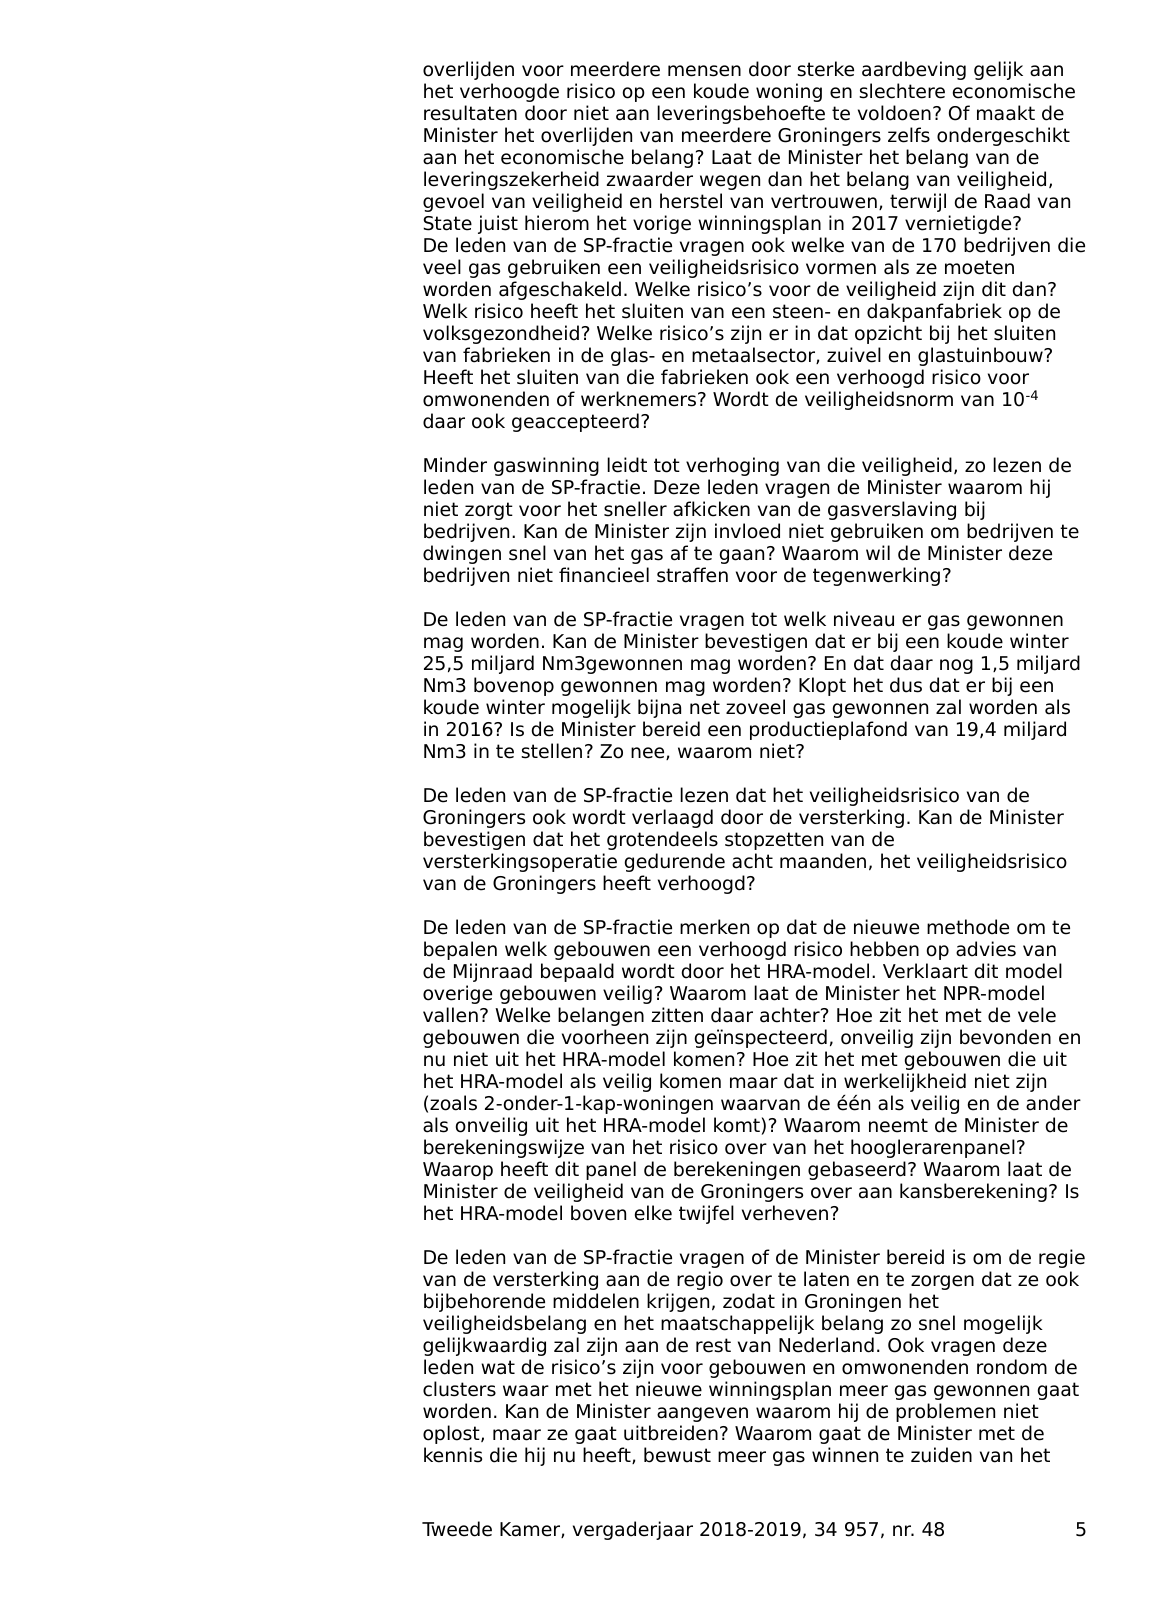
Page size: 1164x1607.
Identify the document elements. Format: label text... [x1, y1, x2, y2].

text Minder gaswinning leidt tot verhoging van die veiligheid, zo lezen de leden van de SP-fractie. Deze leden vragen de Minister waarom hij niet zorgt voor het sneller afkicken van de gasverslaving bij bedrijven. Kan de Minister zijn invloed niet gebruiken om bedrijven te dwingen snel van het gas af te gaan? Waarom wil de Minister deze bedrijven niet financieel straffen voor de tegenwerking? [422, 455, 1087, 587]
text De leden van de SP-fractie vragen of de Minister bereid is om de regie van de versterking aan de regio over te laten en te zorgen dat ze ook bijbehorende middelen krijgen, zodat in Groningen het veiligheidsbelang en het maatschappelijk belang zo snel mogelijk gelijkwaardig zal zijn aan de rest van Nederland. Ook vragen deze leden wat de risico’s zijn voor gebouwen en omwonenden rondom de clusters waar met het nieuwe winningsplan meer gas gewonnen gaat worden. Kan de Minister aangeven waarom hij de problemen niet oplost, maar ze gaat uitbreiden? Waarom gaat de Minister met de kennis die hij nu heeft, bewust meer gas winnen te zuiden van het [422, 1247, 1087, 1467]
text overlijden voor meerdere mensen door sterke aardbeving gelijk aan het verhoogde risico op een koude woning en slechtere economische resultaten door niet aan leveringsbehoefte te voldoen? Of maakt de Minister het overlijden van meerdere Groningers zelfs ondergeschikt aan het economische belang? Laat de Minister het belang van de leveringszekerheid zwaarder wegen dan het belang van veiligheid, gevoel van veiligheid en herstel van vertrouwen, terwijl de Raad van State juist hierom het vorige winningsplan in 2017 vernietigde? [422, 59, 1087, 235]
text De leden van de SP-fractie vragen ook welke van de 170 bedrijven die veel gas gebruiken een veiligheidsrisico vormen als ze moeten worden afgeschakeld. Welke risico’s voor de veiligheid zijn dit dan? Welk risico heeft het sluiten van een steen- en dakpanfabriek op de volksgezondheid? Welke risico’s zijn er in dat opzicht bij het sluiten van fabrieken in de glas- en metaalsector, zuivel en glastuinbouw? Heeft het sluiten van die fabrieken ook een verhoogd risico voor omwonenden of werknemers? Wordt de veiligheidsnorm van 10-4 daar ook geaccepteerd? [422, 235, 1087, 433]
text De leden van de SP-fractie lezen dat het veiligheidsrisico van de Groningers ook wordt verlaagd door de versterking. Kan de Minister bevestigen dat het grotendeels stopzetten van de versterkingsoperatie gedurende acht maanden, het veiligheidsrisico van de Groningers heeft verhoogd? [422, 785, 1087, 895]
text De leden van de SP-fractie vragen tot welk niveau er gas gewonnen mag worden. Kan de Minister bevestigen dat er bij een koude winter 25,5 miljard Nm3gewonnen mag worden? En dat daar nog 1,5 miljard Nm3 bovenop gewonnen mag worden? Klopt het dus dat er bij een koude winter mogelijk bijna net zoveel gas gewonnen zal worden als in 2016? Is de Minister bereid een productieplafond van 19,4 miljard Nm3 in te stellen? Zo nee, waarom niet? [422, 609, 1087, 763]
text De leden van de SP-fractie merken op dat de nieuwe methode om te bepalen welk gebouwen een verhoogd risico hebben op advies van de Mijnraad bepaald wordt door het HRA-model. Verklaart dit model overige gebouwen veilig? Waarom laat de Minister het NPR-model vallen? Welke belangen zitten daar achter? Hoe zit het met de vele gebouwen die voorheen zijn geïnspecteerd, onveilig zijn bevonden en nu niet uit het HRA-model komen? Hoe zit het met gebouwen die uit het HRA-model als veilig komen maar dat in werkelijkheid niet zijn (zoals 2-onder-1-kap-woningen waarvan de één als veilig en de ander als onveilig uit het HRA-model komt)? Waarom neemt de Minister de berekeningswijze van het risico over van het hooglerarenpanel? Waarop heeft dit panel de berekeningen gebaseerd? Waarom laat de Minister de veiligheid van de Groningers over aan kansberekening? Is het HRA-model boven elke twijfel verheven? [422, 917, 1087, 1225]
